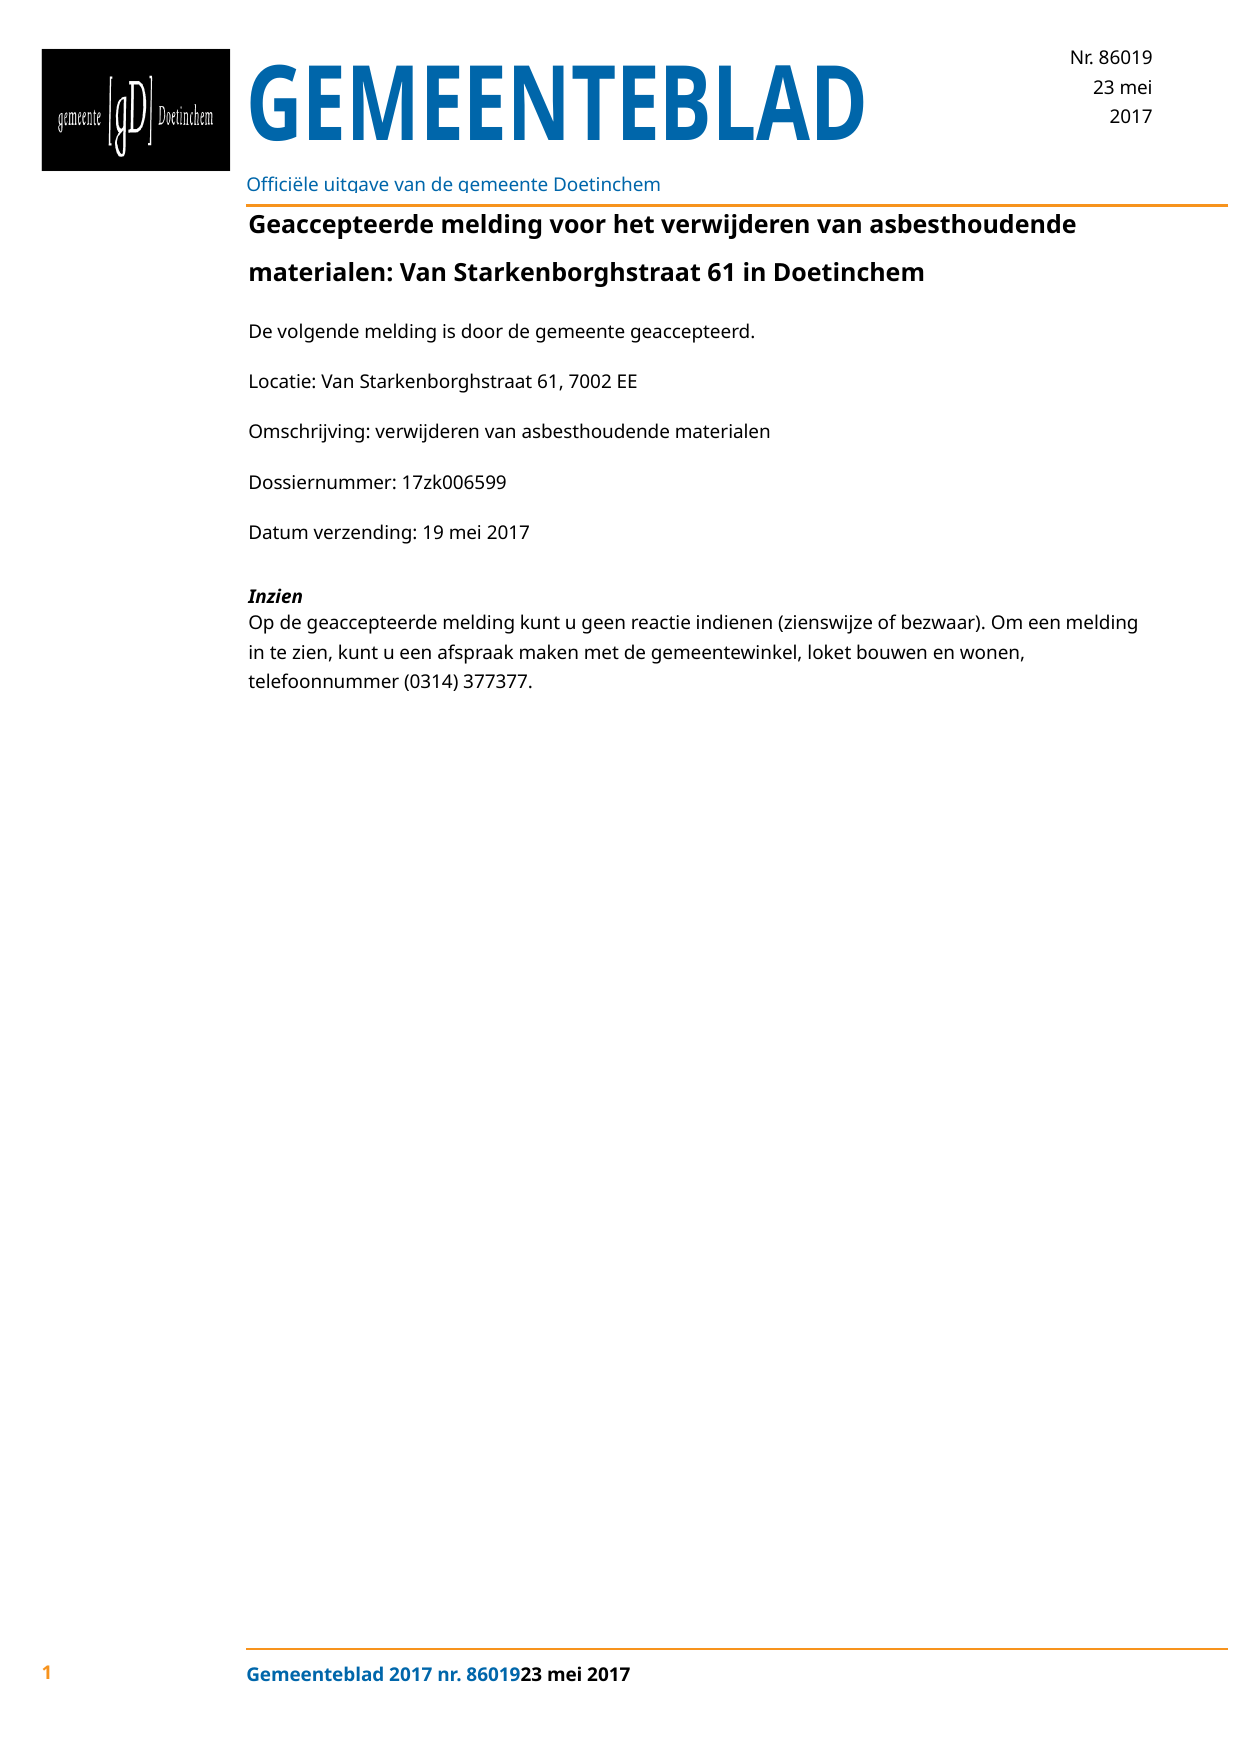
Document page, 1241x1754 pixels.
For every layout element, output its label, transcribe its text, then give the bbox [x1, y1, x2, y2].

text Datum verzending: 19 mei 2017 [248, 519, 1152, 545]
text Inzien [248, 583, 1152, 609]
text Dossiernummer: 17zk006599 [248, 469, 1152, 495]
text Locatie: Van Starkenborghstraat 61, 7002 EE [248, 368, 1152, 394]
text Geaccepteerde melding voor het verwijderen van asbesthoudende materialen: Van Starkenborghstraat 61 in Doetinchem [248, 207, 1152, 288]
picture [41, 47, 231, 172]
text De volgende melding is door de gemeente geaccepteerd. [248, 318, 1152, 344]
text Omschrijving: verwijderen van asbesthoudende materialen [248, 419, 1152, 444]
text Op de geaccepteerde melding kunt u geen reactie indienen (zienswijze of bezwaar). Om een melding in te zien, kunt u een afspraak maken met de gemeentewinkel, loket bouwen en wonen, telefoonnummer (0314) 377377. [248, 609, 1152, 694]
